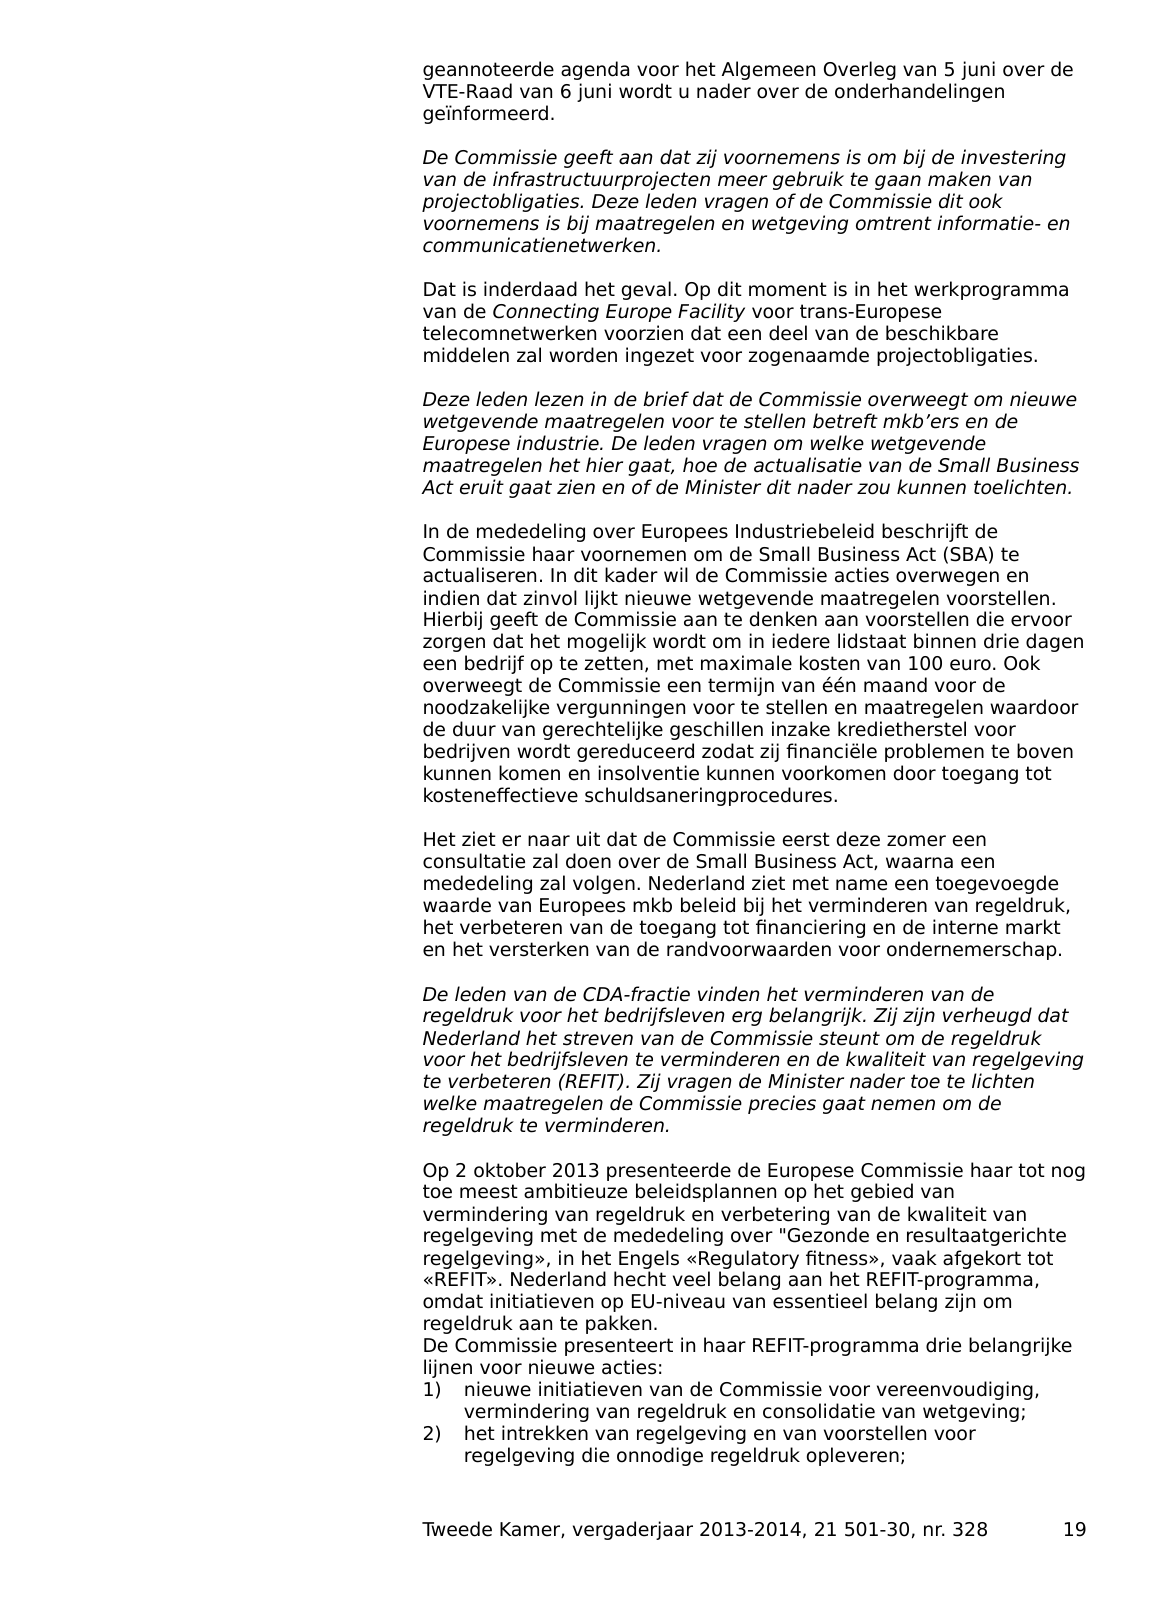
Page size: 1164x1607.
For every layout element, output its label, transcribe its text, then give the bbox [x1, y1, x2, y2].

text geannoteerde agenda voor het Algemeen Overleg van 5 juni over de VTE-Raad van 6 juni wordt u nader over de onderhandelingen geïnformeerd. [422, 59, 1087, 125]
text De leden van de CDA-fractie vinden het verminderen van de regeldruk voor het bedrijfsleven erg belangrijk. Zij zijn verheugd dat Nederland het streven van de Commissie steunt om de regeldruk voor het bedrijfsleven te verminderen en de kwaliteit van regelgeving te verbeteren (REFIT). Zij vragen de Minister nader toe te lichten welke maatregelen de Commissie precies gaat nemen om de regeldruk te verminderen. [422, 983, 1087, 1137]
text De Commissie presenteert in haar REFIT-programma drie belangrijke lijnen voor nieuwe acties: [422, 1335, 1087, 1379]
text In de mededeling over Europees Industriebeleid beschrijft de Commissie haar voornemen om de Small Business Act (SBA) te actualiseren. In dit kader wil de Commissie acties overwegen en indien dat zinvol lijkt nieuwe wetgevende maatregelen voorstellen. Hierbij geeft de Commissie aan te denken aan voorstellen die ervoor zorgen dat het mogelijk wordt om in iedere lidstaat binnen drie dagen een bedrijf op te zetten, met maximale kosten van 100 euro. Ook overweegt de Commissie een termijn van één maand voor de noodzakelijke vergunningen voor te stellen en maatregelen waardoor de duur van gerechtelijke geschillen inzake kredietherstel voor bedrijven wordt gereduceerd zodat zij financiële problemen te boven kunnen komen en insolventie kunnen voorkomen door toegang tot kosteneffectieve schuldsaneringprocedures. [422, 521, 1087, 807]
text Deze leden lezen in de brief dat de Commissie overweegt om nieuwe wetgevende maatregelen voor te stellen betreft mkb’ers en de Europese industrie. De leden vragen om welke wetgevende maatregelen het hier gaat, hoe de actualisatie van de Small Business Act eruit gaat zien en of de Minister dit nader zou kunnen toelichten. [422, 389, 1087, 499]
text Het ziet er naar uit dat de Commissie eerst deze zomer een consultatie zal doen over de Small Business Act, waarna een mededeling zal volgen. Nederland ziet met name een toegevoegde waarde van Europees mkb beleid bij het verminderen van regeldruk, het verbeteren van de toegang tot financiering en de interne markt en het versterken van de randvoorwaarden voor ondernemerschap. [422, 829, 1087, 961]
text Dat is inderdaad het geval. Op dit moment is in het werkprogramma van de Connecting Europe Facility voor trans-Europese telecomnetwerken voorzien dat een deel van de beschikbare middelen zal worden ingezet voor zogenaamde projectobligaties. [422, 279, 1087, 367]
text 1) nieuwe initiatieven van de Commissie voor vereenvoudiging, vermindering van regeldruk en consolidatie van wetgeving; [422, 1379, 1087, 1423]
text Op 2 oktober 2013 presenteerde de Europese Commissie haar tot nog toe meest ambitieuze beleidsplannen op het gebied van vermindering van regeldruk en verbetering van de kwaliteit van regelgeving met de mededeling over "Gezonde en resultaatgerichte regelgeving», in het Engels «Regulatory fitness», vaak afgekort tot «REFIT». Nederland hecht veel belang aan het REFIT-programma, omdat initiatieven op EU-niveau van essentieel belang zijn om regeldruk aan te pakken. [422, 1159, 1087, 1335]
text 2) het intrekken van regelgeving en van voorstellen voor regelgeving die onnodige regeldruk opleveren; [422, 1423, 1087, 1467]
text De Commissie geeft aan dat zij voornemens is om bij de investering van de infrastructuurprojecten meer gebruik te gaan maken van projectobligaties. Deze leden vragen of de Commissie dit ook voornemens is bij maatregelen en wetgeving omtrent informatie- en communicatienetwerken. [422, 147, 1087, 257]
